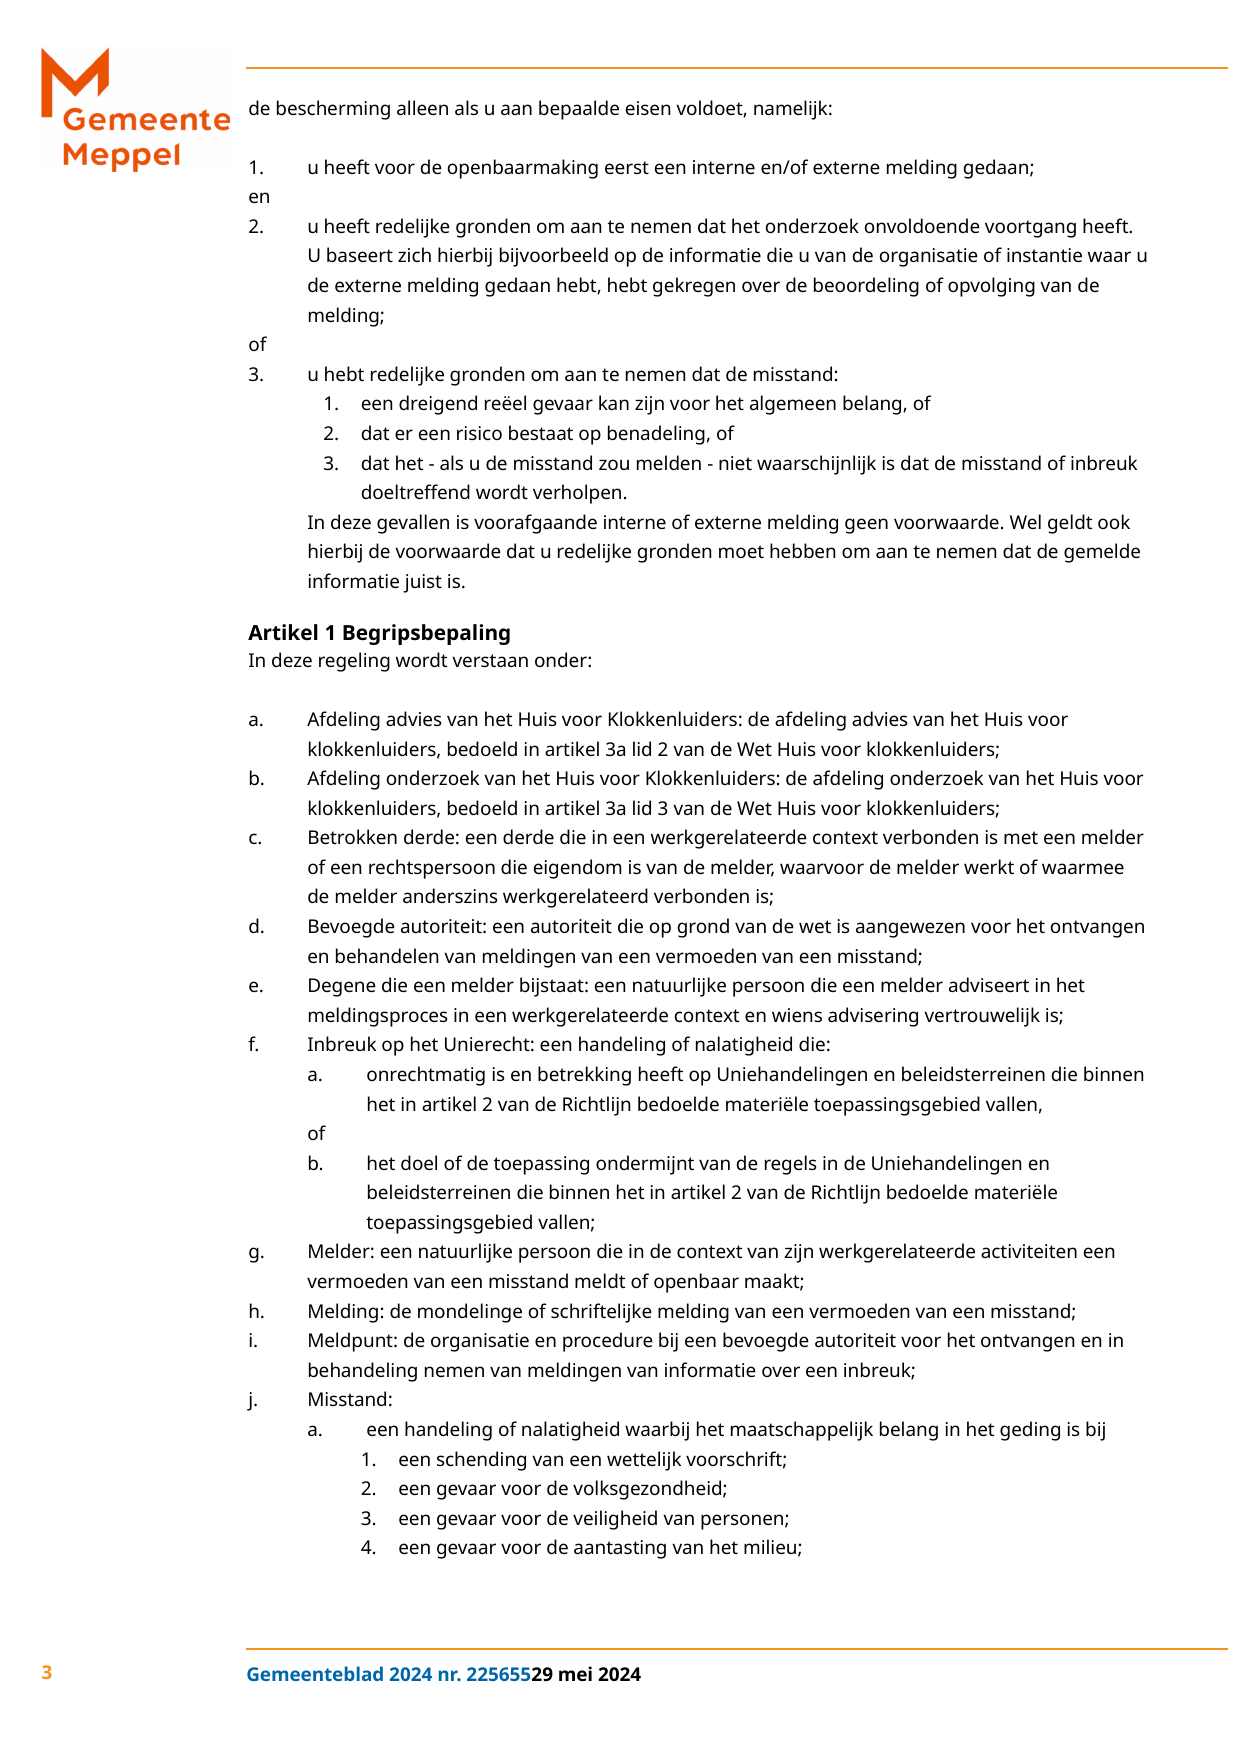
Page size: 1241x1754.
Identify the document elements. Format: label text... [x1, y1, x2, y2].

list Meldpunt: de organisatie en procedure bij een bevoegde autoriteit voor het ontvangen en in behandeling nemen van meldingen van informatie over een inbreuk; [248, 1327, 1152, 1383]
text en [248, 183, 1152, 209]
list Bevoegde autoriteit: een autoriteit die op grond van de wet is aangewezen voor het ontvangen en behandelen van meldingen van een vermoeden van een misstand; [248, 913, 1152, 968]
list een gevaar voor de aantasting van het milieu; [361, 1534, 1152, 1560]
text de bescherming alleen als u aan bepaalde eisen voldoet, namelijk: [248, 95, 1152, 121]
list u hebt redelijke gronden om aan te nemen dat de misstand: [248, 361, 1152, 387]
list u heeft redelijke gronden om aan te nemen dat het onderzoek onvoldoende voortgang heeft. U baseert zich hierbij bijvoorbeeld op de informatie die u van de organisatie of instantie waar u de externe melding gedaan hebt, hebt gekregen over de beoordeling of opvolging van de melding; [248, 213, 1152, 328]
text of [248, 331, 1152, 357]
list u heeft voor de openbaarmaking eerst een interne en/of externe melding gedaan; [248, 154, 1152, 180]
list In deze gevallen is voorafgaande interne of externe melding geen voorwaarde. Wel geldt ook hierbij de voorwaarde dat u redelijke gronden moet hebben om aan te nemen dat de gemelde informatie juist is. [248, 509, 1152, 594]
list Afdeling onderzoek van het Huis voor Klokkenluiders: de afdeling onderzoek van het Huis voor klokkenluiders, bedoeld in artikel 3a lid 3 van de Wet Huis voor klokkenluiders; [248, 765, 1152, 821]
list Inbreuk op het Unierecht: een handeling of nalatigheid die: [248, 1032, 1152, 1057]
list een gevaar voor de veiligheid van personen; [361, 1505, 1152, 1531]
text Artikel 1 Begripsbepaling [248, 618, 1152, 647]
list of [248, 1120, 1152, 1146]
list onrechtmatig is en betrekking heeft op Uniehandelingen en beleidsterreinen die binnen het in artikel 2 van de Richtlijn bedoelde materiële toepassingsgebied vallen, [307, 1061, 1152, 1116]
list dat het - als u de misstand zou melden - niet waarschijnlijk is dat de misstand of inbreuk doeltreffend wordt verholpen. [323, 450, 1152, 505]
list een dreigend reëel gevaar kan zijn voor het algemeen belang, of [323, 391, 1152, 416]
list het doel of de toepassing ondermijnt van de regels in de Uniehandelingen en beleidsterreinen die binnen het in artikel 2 van de Richtlijn bedoelde materiële toepassingsgebied vallen; [307, 1150, 1152, 1235]
list dat er een risico bestaat op benadeling, of [323, 420, 1152, 446]
list een schending van een wettelijk voorschrift; [361, 1446, 1152, 1471]
list Degene die een melder bijstaat: een natuurlijke persoon die een melder adviseert in het meldingsproces in een werkgerelateerde context en wiens advisering vertrouwelijk is; [248, 972, 1152, 1028]
list een handeling of nalatigheid waarbij het maatschappelijk belang in het geding is bij [307, 1416, 1152, 1442]
list Melder: een natuurlijke persoon die in de context van zijn werkgerelateerde activiteiten een vermoeden van een misstand meldt of openbaar maakt; [248, 1239, 1152, 1294]
list Afdeling advies van het Huis voor Klokkenluiders: de afdeling advies van het Huis voor klokkenluiders, bedoeld in artikel 3a lid 2 van de Wet Huis voor klokkenluiders; [248, 706, 1152, 761]
list Melding: de mondelinge of schriftelijke melding van een vermoeden van een misstand; [248, 1298, 1152, 1323]
picture [41, 47, 231, 172]
list een gevaar voor de volksgezondheid; [361, 1475, 1152, 1501]
list Betrokken derde: een derde die in een werkgerelateerde context verbonden is met een melder of een rechtspersoon die eigendom is van de melder, waarvoor de melder werkt of waarmee de melder anderszins werkgerelateerd verbonden is; [248, 824, 1152, 909]
text In deze regeling wordt verstaan onder: [248, 647, 1152, 673]
list Misstand: [248, 1387, 1152, 1412]
